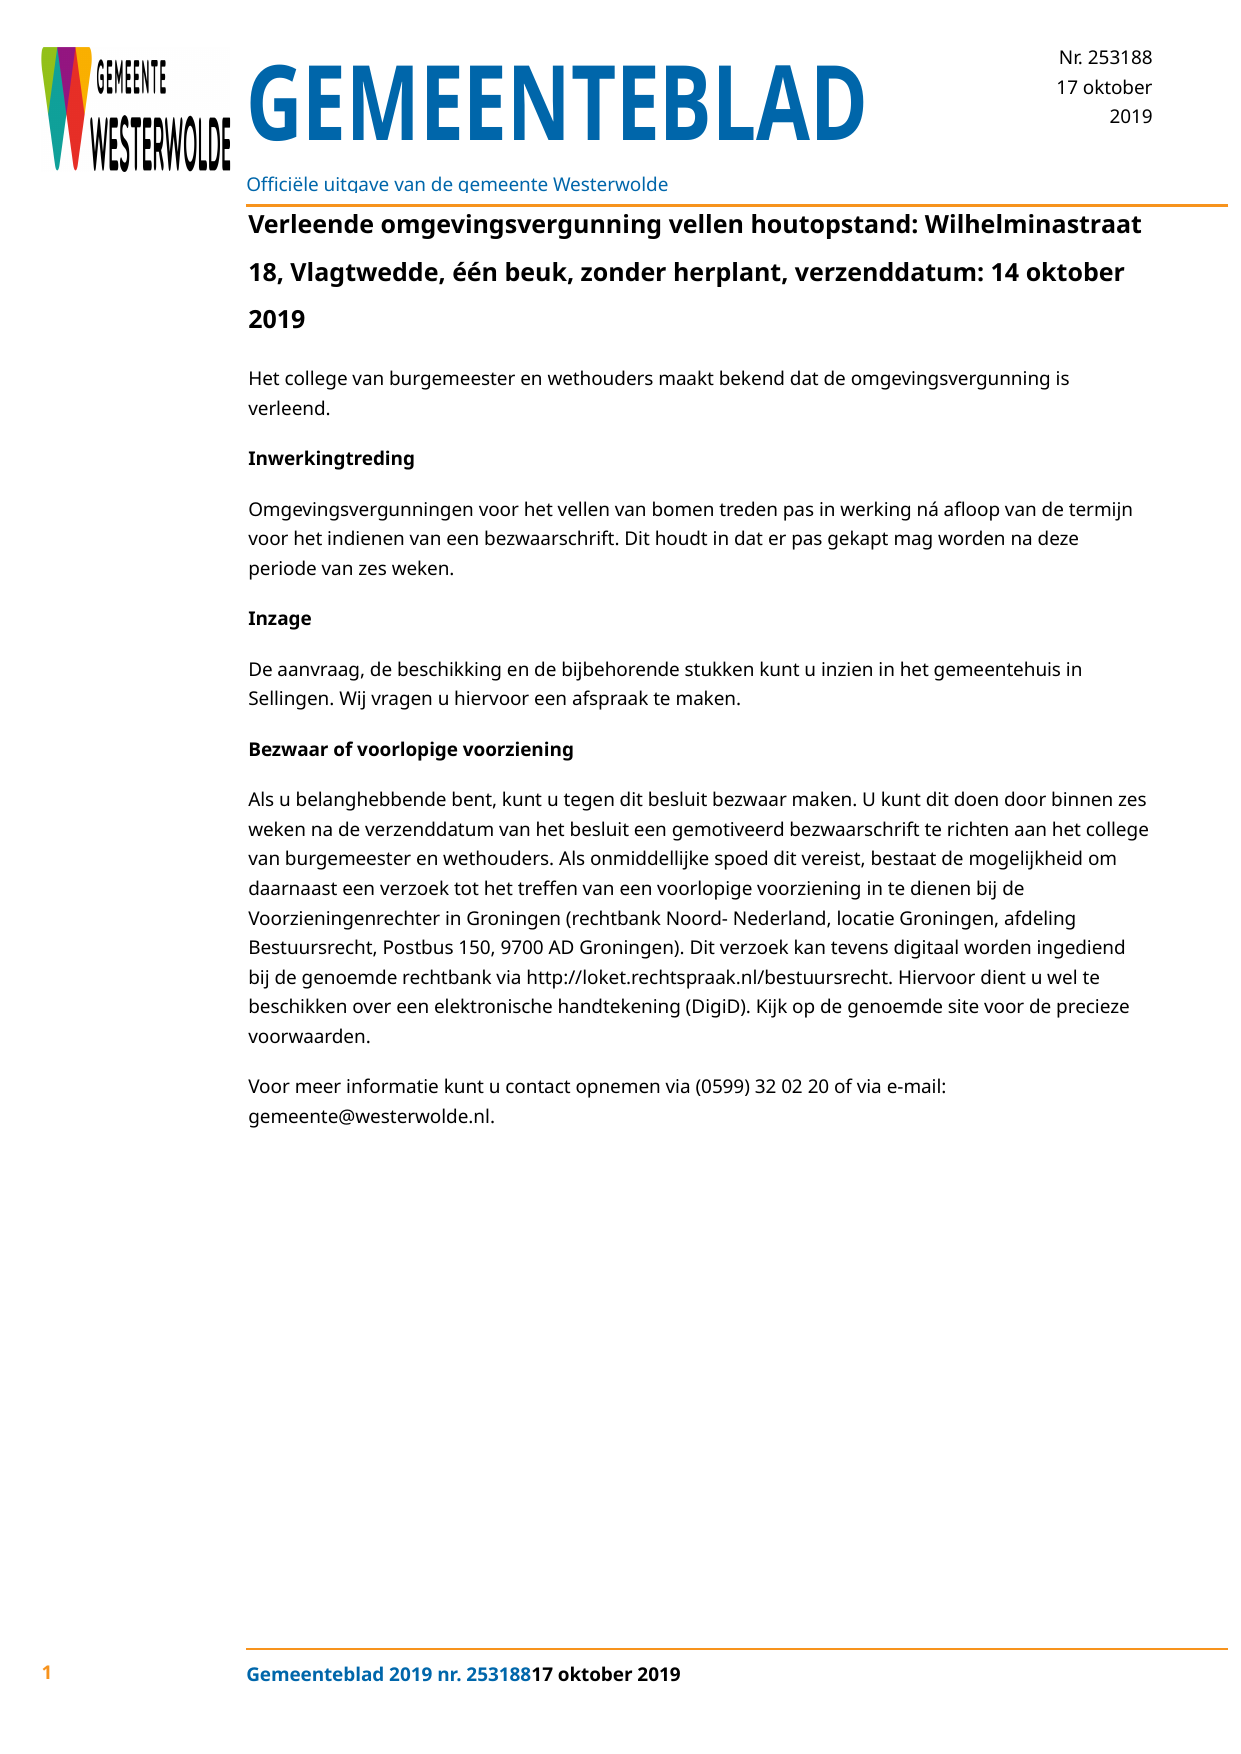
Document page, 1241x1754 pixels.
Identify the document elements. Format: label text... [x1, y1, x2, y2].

picture [41, 47, 231, 172]
text Inwerkingtreding [248, 446, 1152, 471]
text De aanvraag, de beschikking en de bijbehorende stukken kunt u inzien in het gemeentehuis in Sellingen. Wij vragen u hiervoor een afspraak te maken. [248, 656, 1152, 711]
text Bezwaar of voorlopige voorziening [248, 736, 1152, 762]
text Omgevingsvergunningen voor het vellen van bomen treden pas in werking ná afloop van de termijn voor het indienen van een bezwaarschrift. Dit houdt in dat er pas gekapt mag worden na deze periode van zes weken. [248, 496, 1152, 581]
text Het college van burgemeester en wethouders maakt bekend dat de omgevingsvergunning is verleend. [248, 366, 1152, 421]
text Voor meer informatie kunt u contact opnemen via (0599) 32 02 20 of via e-mail: gemeente@westerwolde.nl. [248, 1073, 1152, 1129]
text Als u belanghebbende bent, kunt u tegen dit besluit bezwaar maken. U kunt dit doen door binnen zes weken na de verzenddatum van het besluit een gemotiveerd bezwaarschrift te richten aan het college van burgemeester en wethouders. Als onmiddellijke spoed dit vereist, bestaat de mogelijkheid om daarnaast een verzoek tot het treffen van een voorlopige voorziening in te dienen bij de Voorzieningenrechter in Groningen (rechtbank Noord- Nederland, locatie Groningen, afdeling Bestuursrecht, Postbus 150, 9700 AD Groningen). Dit verzoek kan tevens digitaal worden ingediend bij de genoemde rechtbank via http://loket.rechtspraak.nl/bestuursrecht. Hiervoor dient u wel te beschikken over een elektronische handtekening (DigiD). Kijk op de genoemde site voor de precieze voorwaarden. [248, 786, 1152, 1049]
text Verleende omgevingsvergunning vellen houtopstand: Wilhelminastraat 18, Vlagtwedde, één beuk, zonder herplant, verzenddatum: 14 oktober 2019 [248, 207, 1152, 336]
text Inzage [248, 606, 1152, 631]
